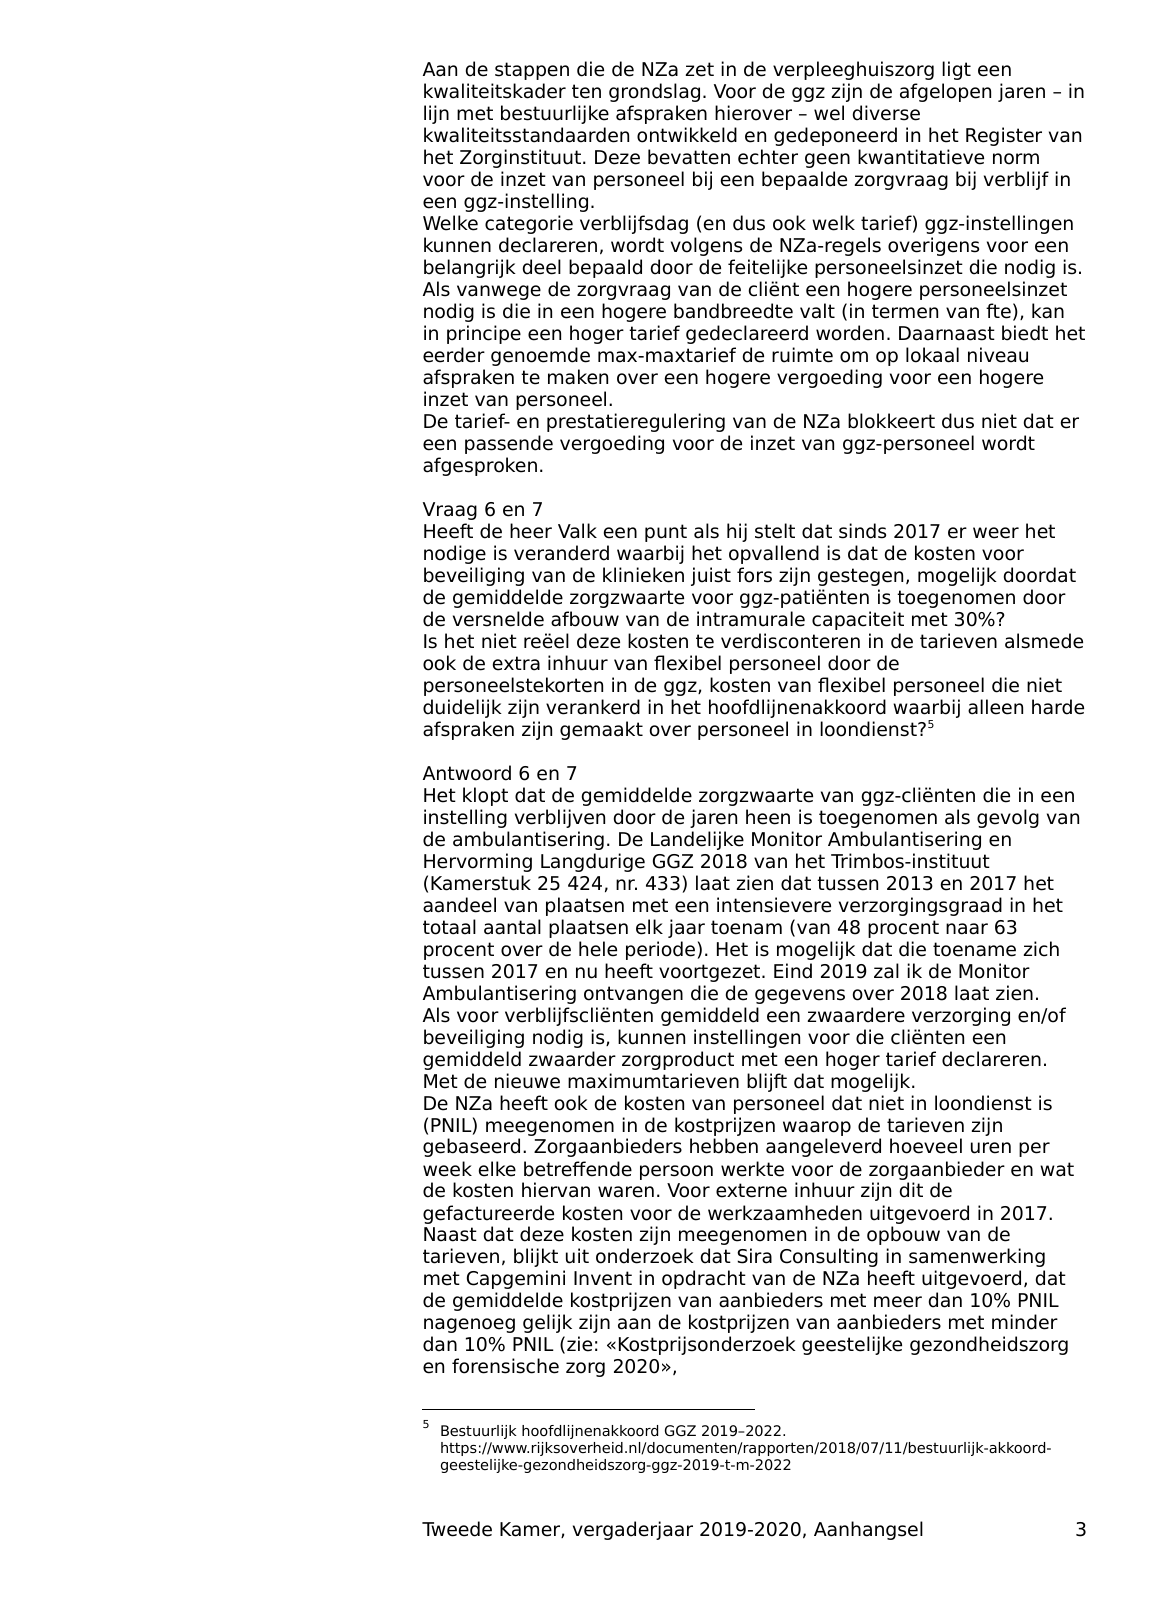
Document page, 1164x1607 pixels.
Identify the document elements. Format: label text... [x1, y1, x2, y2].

text Het klopt dat de gemiddelde zorgzwaarte van ggz-cliënten die in een instelling verblijven door de jaren heen is toegenomen als gevolg van de ambulantisering. De Landelijke Monitor Ambulantisering en Hervorming Langdurige GGZ 2018 van het Trimbos-instituut (Kamerstuk 25 424, nr. 433) laat zien dat tussen 2013 en 2017 het aandeel van plaatsen met een intensievere verzorgingsgraad in het totaal aantal plaatsen elk jaar toenam (van 48 procent naar 63 procent over de hele periode). Het is mogelijk dat die toename zich tussen 2017 en nu heeft voortgezet. Eind 2019 zal ik de Monitor Ambulantisering ontvangen die de gegevens over 2018 laat zien. [422, 785, 1087, 1004]
text Als voor verblijfscliënten gemiddeld een zwaardere verzorging en/of beveiliging nodig is, kunnen instellingen voor die cliënten een gemiddeld zwaarder zorgproduct met een hoger tarief declareren. Met de nieuwe maximumtarieven blijft dat mogelijk. [422, 1004, 1087, 1092]
text Aan de stappen die de NZa zet in de verpleeghuiszorg ligt een kwaliteitskader ten grondslag. Voor de ggz zijn de afgelopen jaren – in lijn met bestuurlijke afspraken hierover – wel diverse kwaliteitsstandaarden ontwikkeld en gedeponeerd in het Register van het Zorginstituut. Deze bevatten echter geen kwantitatieve norm voor de inzet van personeel bij een bepaalde zorgvraag bij verblijf in een ggz-instelling. [422, 59, 1087, 213]
text Bestuurlijk hoofdlijnenakkoord GGZ 2019–2022. https://www.rijksoverheid.nl/documenten/rapporten/2018/07/11/bestuurlijk-akkoord-geestelijke-gezondheidszorg-ggz-2019-t-m-2022 [422, 1418, 1087, 1474]
text Welke categorie verblijfsdag (en dus ook welk tarief) ggz-instellingen kunnen declareren, wordt volgens de NZa-regels overigens voor een belangrijk deel bepaald door de feitelijke personeelsinzet die nodig is. Als vanwege de zorgvraag van de cliënt een hogere personeelsinzet nodig is die in een hogere bandbreedte valt (in termen van fte), kan in principe een hoger tarief gedeclareerd worden. Daarnaast biedt het eerder genoemde max-maxtarief de ruimte om op lokaal niveau afspraken te maken over een hogere vergoeding voor een hogere inzet van personeel. [422, 213, 1087, 411]
text De NZa heeft ook de kosten van personeel dat niet in loondienst is (PNIL) meegenomen in de kostprijzen waarop de tarieven zijn gebaseerd. Zorgaanbieders hebben aangeleverd hoeveel uren per week elke betreffende persoon werkte voor de zorgaanbieder en wat de kosten hiervan waren. Voor externe inhuur zijn dit de gefactureerde kosten voor de werkzaamheden uitgevoerd in 2017. [422, 1092, 1087, 1224]
text Naast dat deze kosten zijn meegenomen in de opbouw van de tarieven, blijkt uit onderzoek dat Sira Consulting in samenwerking met Capgemini Invent in opdracht van de NZa heeft uitgevoerd, dat de gemiddelde kostprijzen van aanbieders met meer dan 10% PNIL nagenoeg gelijk zijn aan de kostprijzen van aanbieders met minder dan 10% PNIL (zie: «Kostprijsonderzoek geestelijke gezondheidszorg en forensische zorg 2020», [422, 1224, 1087, 1378]
text De tarief- en prestatieregulering van de NZa blokkeert dus niet dat er een passende vergoeding voor de inzet van ggz-personeel wordt afgesproken. [422, 411, 1087, 477]
text Vraag 6 en 7 [422, 499, 1087, 521]
text Heeft de heer Valk een punt als hij stelt dat sinds 2017 er weer het nodige is veranderd waarbij het opvallend is dat de kosten voor beveiliging van de klinieken juist fors zijn gestegen, mogelijk doordat de gemiddelde zorgzwaarte voor ggz-patiënten is toegenomen door de versnelde afbouw van de intramurale capaciteit met 30%? [422, 521, 1087, 631]
text Antwoord 6 en 7 [422, 763, 1087, 785]
text Is het niet reëel deze kosten te verdisconteren in de tarieven alsmede ook de extra inhuur van flexibel personeel door de personeelstekorten in de ggz, kosten van flexibel personeel die niet duidelijk zijn verankerd in het hoofdlijnenakkoord waarbij alleen harde afspraken zijn gemaakt over personeel in loondienst? [422, 631, 1087, 741]
